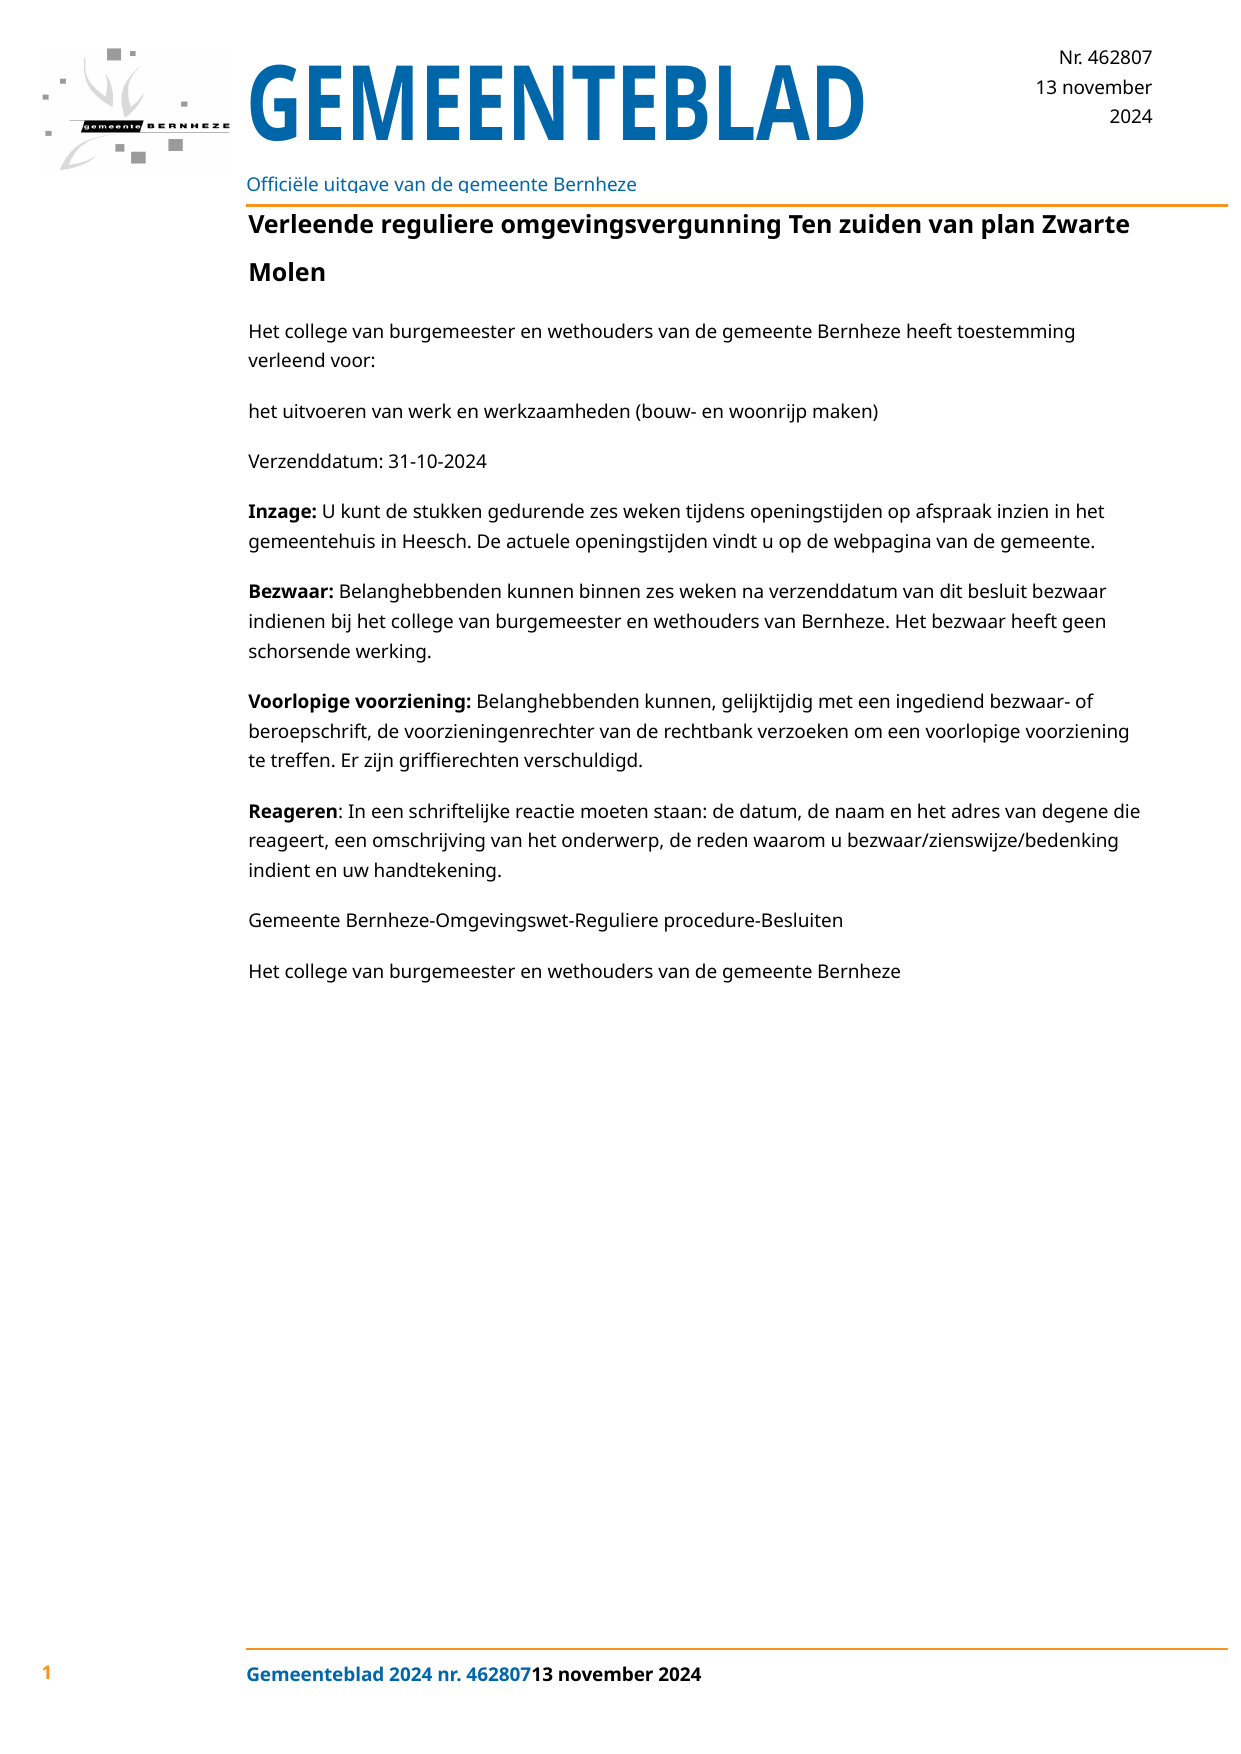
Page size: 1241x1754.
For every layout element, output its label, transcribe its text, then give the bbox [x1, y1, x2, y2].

text Verleende reguliere omgevingsvergunning Ten zuiden van plan Zwarte Molen [248, 207, 1152, 288]
text Voorlopige voorziening: Belanghebbenden kunnen, gelijktijdig met een ingediend bezwaar- of beroepschrift, de voorzieningenrechter van de rechtbank verzoeken om een voorlopige voorziening te treffen. Er zijn griffierechten verschuldigd. [248, 688, 1152, 773]
text Gemeente Bernheze-Omgevingswet-Reguliere procedure-Besluiten [248, 907, 1152, 933]
text Reageren: In een schriftelijke reactie moeten staan: de datum, de naam en het adres van degene die reageert, een omschrijving van het onderwerp, de reden waarom u bezwaar/zienswijze/bedenking indient en uw handtekening. [248, 798, 1152, 883]
text Bezwaar: Belanghebbenden kunnen binnen zes weken na verzenddatum van dit besluit bezwaar indienen bij het college van burgemeester en wethouders van Bernheze. Het bezwaar heeft geen schorsende werking. [248, 579, 1152, 664]
text Het college van burgemeester en wethouders van de gemeente Bernheze heeft toestemming verleend voor: [248, 318, 1152, 373]
text het uitvoeren van werk en werkzaamheden (bouw- en woonrijp maken) [248, 398, 1152, 424]
text Inzage: U kunt de stukken gedurende zes weken tijdens openingstijden op afspraak inzien in het gemeentehuis in Heesch. De actuele openingstijden vindt u op de webpagina van de gemeente. [248, 499, 1152, 554]
picture [41, 47, 231, 172]
text Verzenddatum: 31-10-2024 [248, 448, 1152, 474]
text Het college van burgemeester en wethouders van de gemeente Bernheze [248, 958, 1152, 984]
